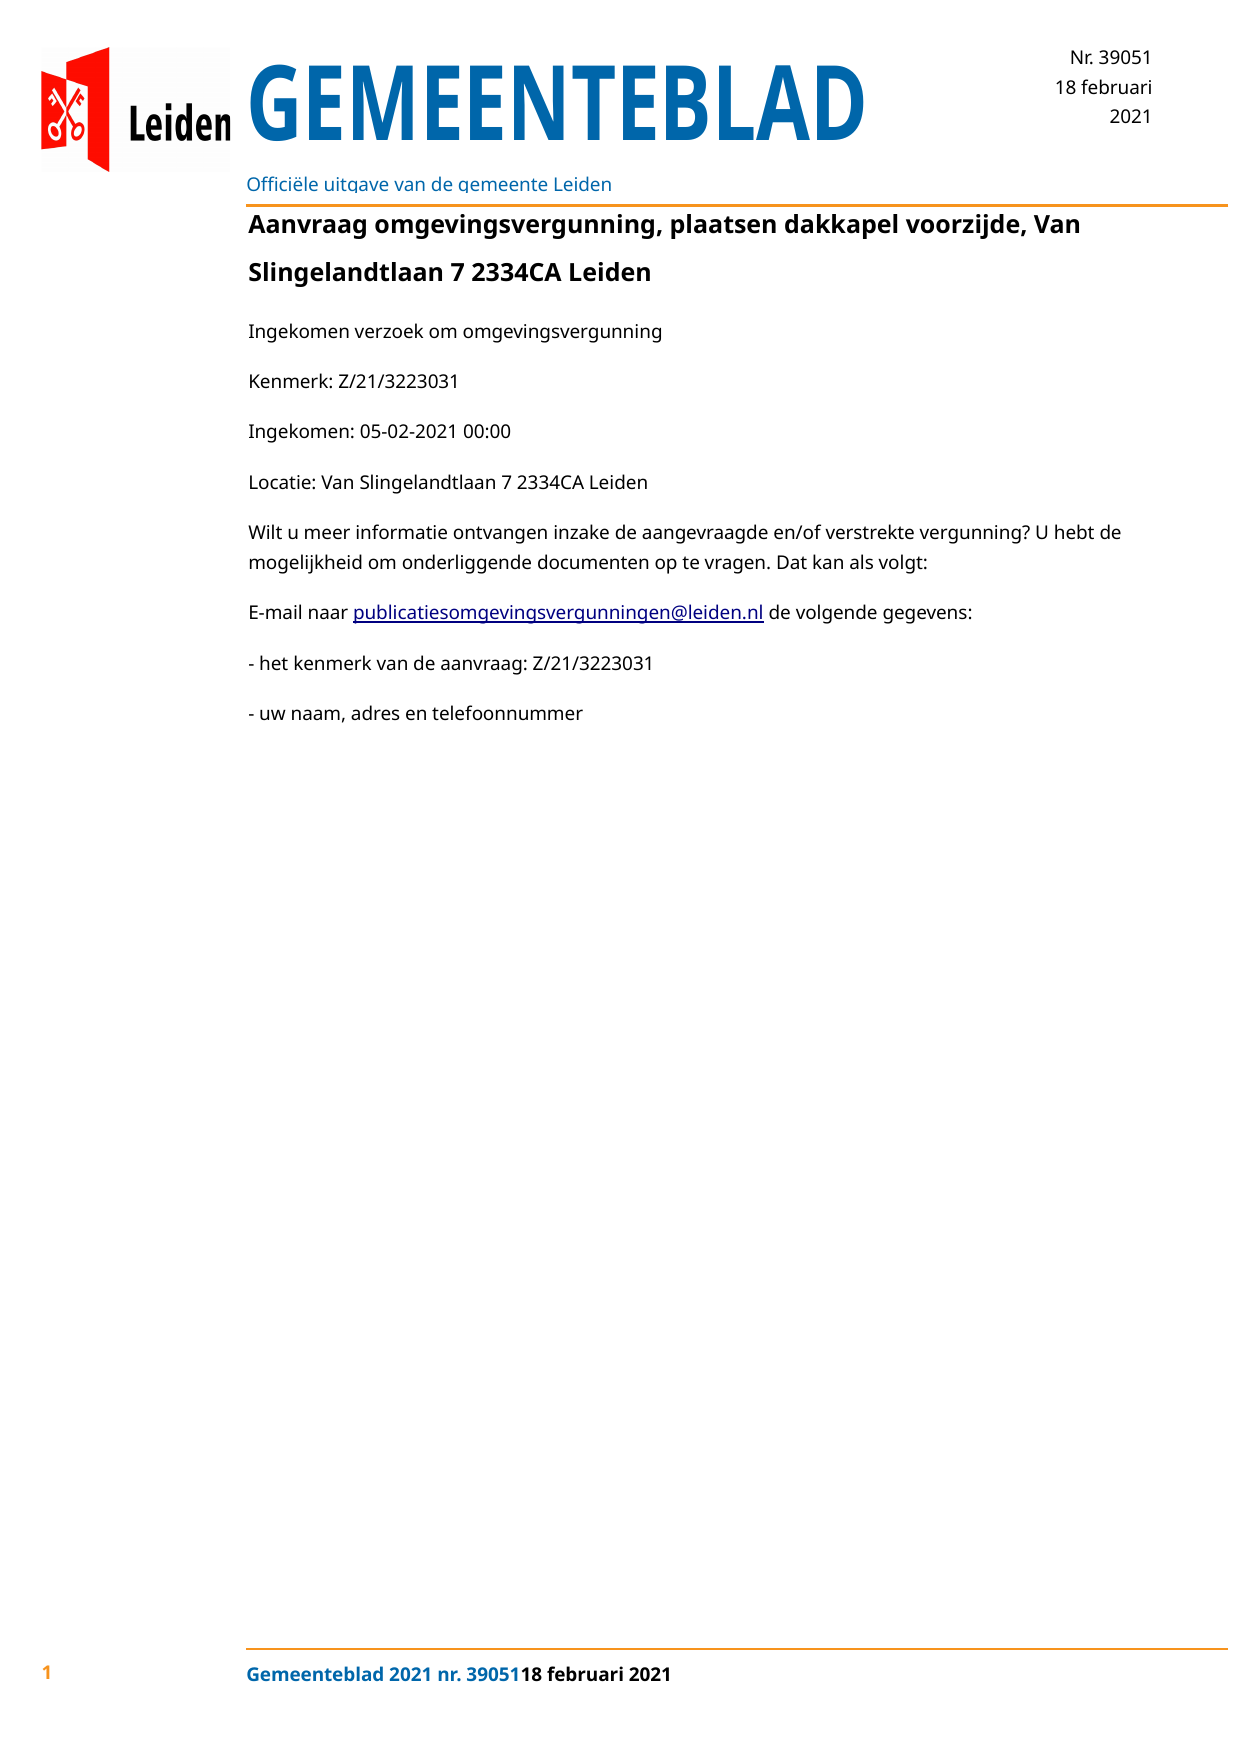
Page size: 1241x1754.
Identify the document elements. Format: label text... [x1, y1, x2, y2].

picture [41, 47, 231, 172]
text Kenmerk: Z/21/3223031 [248, 368, 1152, 394]
text Wilt u meer informatie ontvangen inzake de aangevraagde en/of verstrekte vergunning? U hebt de mogelijkheid om onderliggende documenten op te vragen. Dat kan als volgt: [248, 519, 1152, 575]
text Ingekomen: 05-02-2021 00:00 [248, 419, 1152, 444]
text - het kenmerk van de aanvraag: Z/21/3223031 [248, 650, 1152, 676]
text E-mail naar publicatiesomgevingsvergunningen@leiden.nl de volgende gegevens: [248, 599, 1152, 625]
text - uw naam, adres en telefoonnummer [248, 700, 1152, 726]
text Locatie: Van Slingelandtlaan 7 2334CA Leiden [248, 469, 1152, 495]
text Ingekomen verzoek om omgevingsvergunning [248, 318, 1152, 344]
text Aanvraag omgevingsvergunning, plaatsen dakkapel voorzijde, Van Slingelandtlaan 7 2334CA Leiden [248, 207, 1152, 288]
